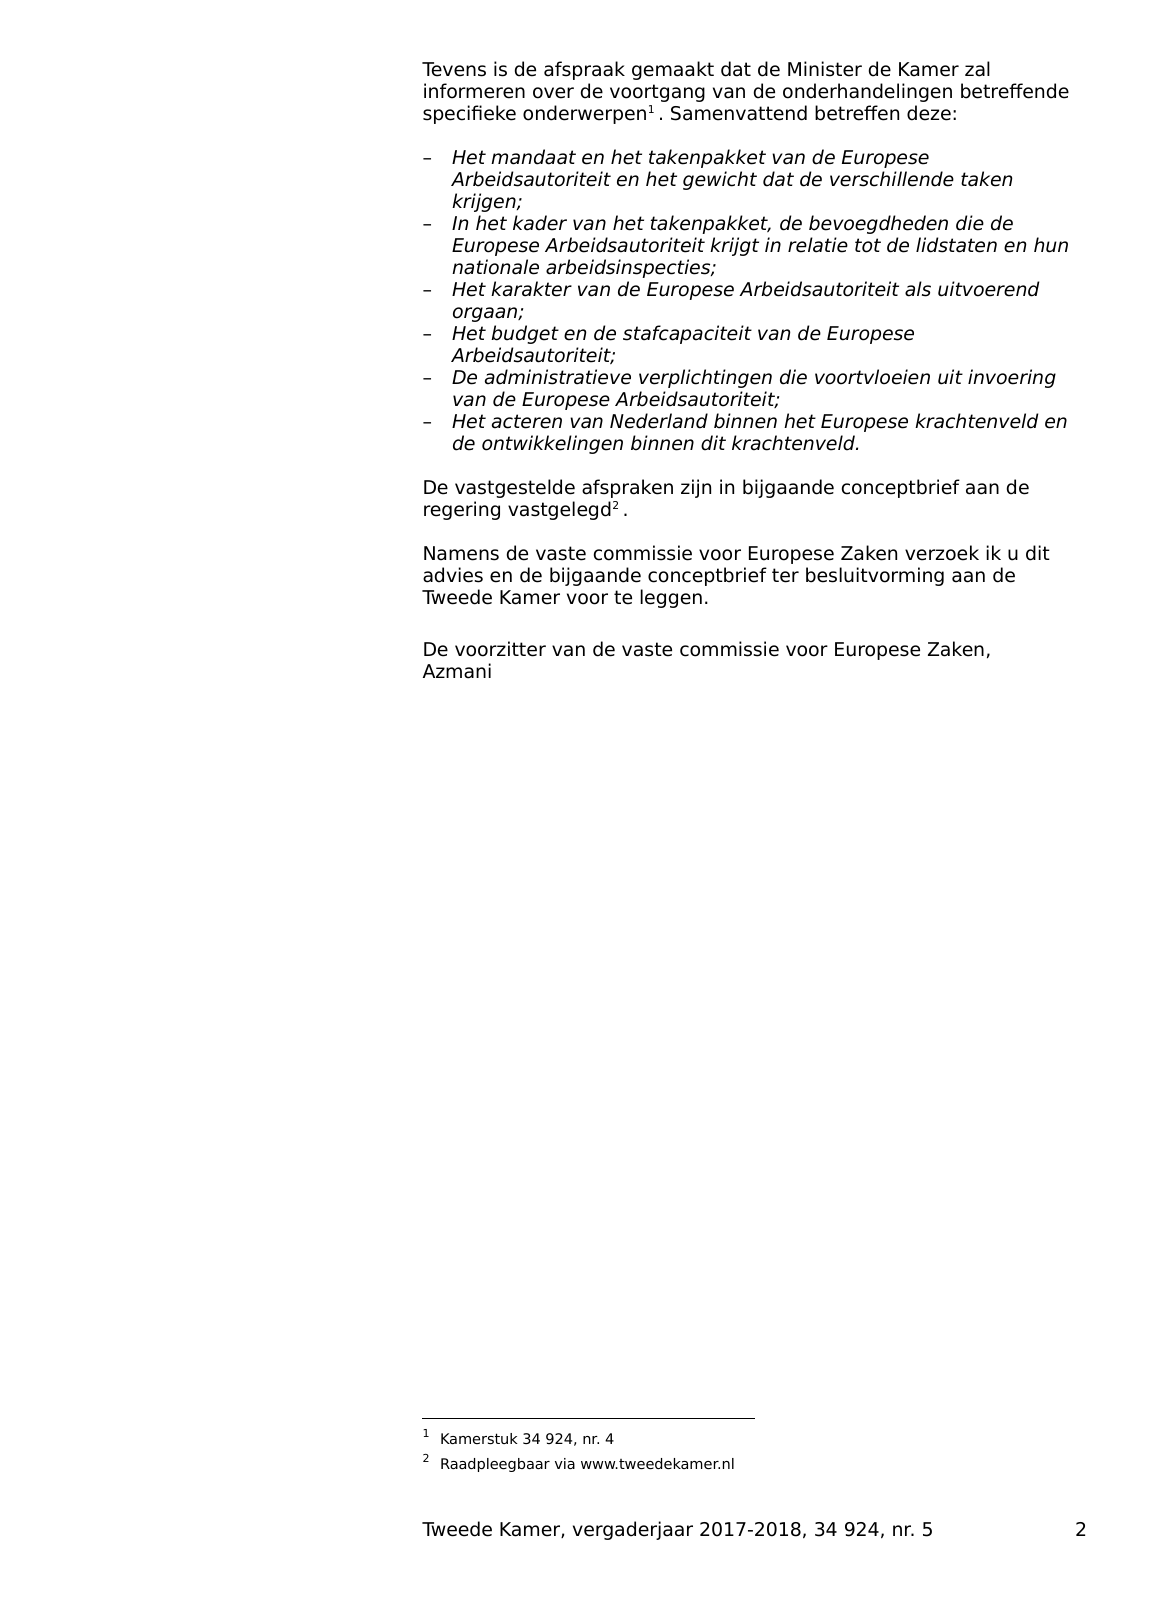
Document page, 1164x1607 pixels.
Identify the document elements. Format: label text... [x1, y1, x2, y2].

text Namens de vaste commissie voor Europese Zaken verzoek ik u dit advies en de bijgaande conceptbrief ter besluitvorming aan de Tweede Kamer voor te leggen. [422, 543, 1087, 609]
text De voorzitter van de vaste commissie voor Europese Zaken, Azmani [422, 639, 1087, 683]
text Tevens is de afspraak gemaakt dat de Minister de Kamer zal informeren over de voortgang van de onderhandelingen betreffende specifieke onderwerpen. Samenvattend betreffen deze: [422, 59, 1087, 125]
text – In het kader van het takenpakket, de bevoegdheden die de Europese Arbeidsautoriteit krijgt in relatie tot de lidstaten en hun nationale arbeidsinspecties; [422, 213, 1087, 279]
text De vastgestelde afspraken zijn in bijgaande conceptbrief aan de regering vastgelegd. [422, 477, 1087, 521]
text – Het mandaat en het takenpakket van de Europese Arbeidsautoriteit en het gewicht dat de verschillende taken krijgen; [422, 147, 1087, 213]
text – Het budget en de stafcapaciteit van de Europese Arbeidsautoriteit; [422, 323, 1087, 367]
text Raadpleegbaar via www.tweedekamer.nl [422, 1452, 1087, 1474]
text Kamerstuk 34 924, nr. 4 [422, 1427, 1087, 1449]
text – Het karakter van de Europese Arbeidsautoriteit als uitvoerend orgaan; [422, 279, 1087, 323]
text – De administratieve verplichtingen die voortvloeien uit invoering van de Europese Arbeidsautoriteit; [422, 367, 1087, 411]
text – Het acteren van Nederland binnen het Europese krachtenveld en de ontwikkelingen binnen dit krachtenveld. [422, 411, 1087, 455]
